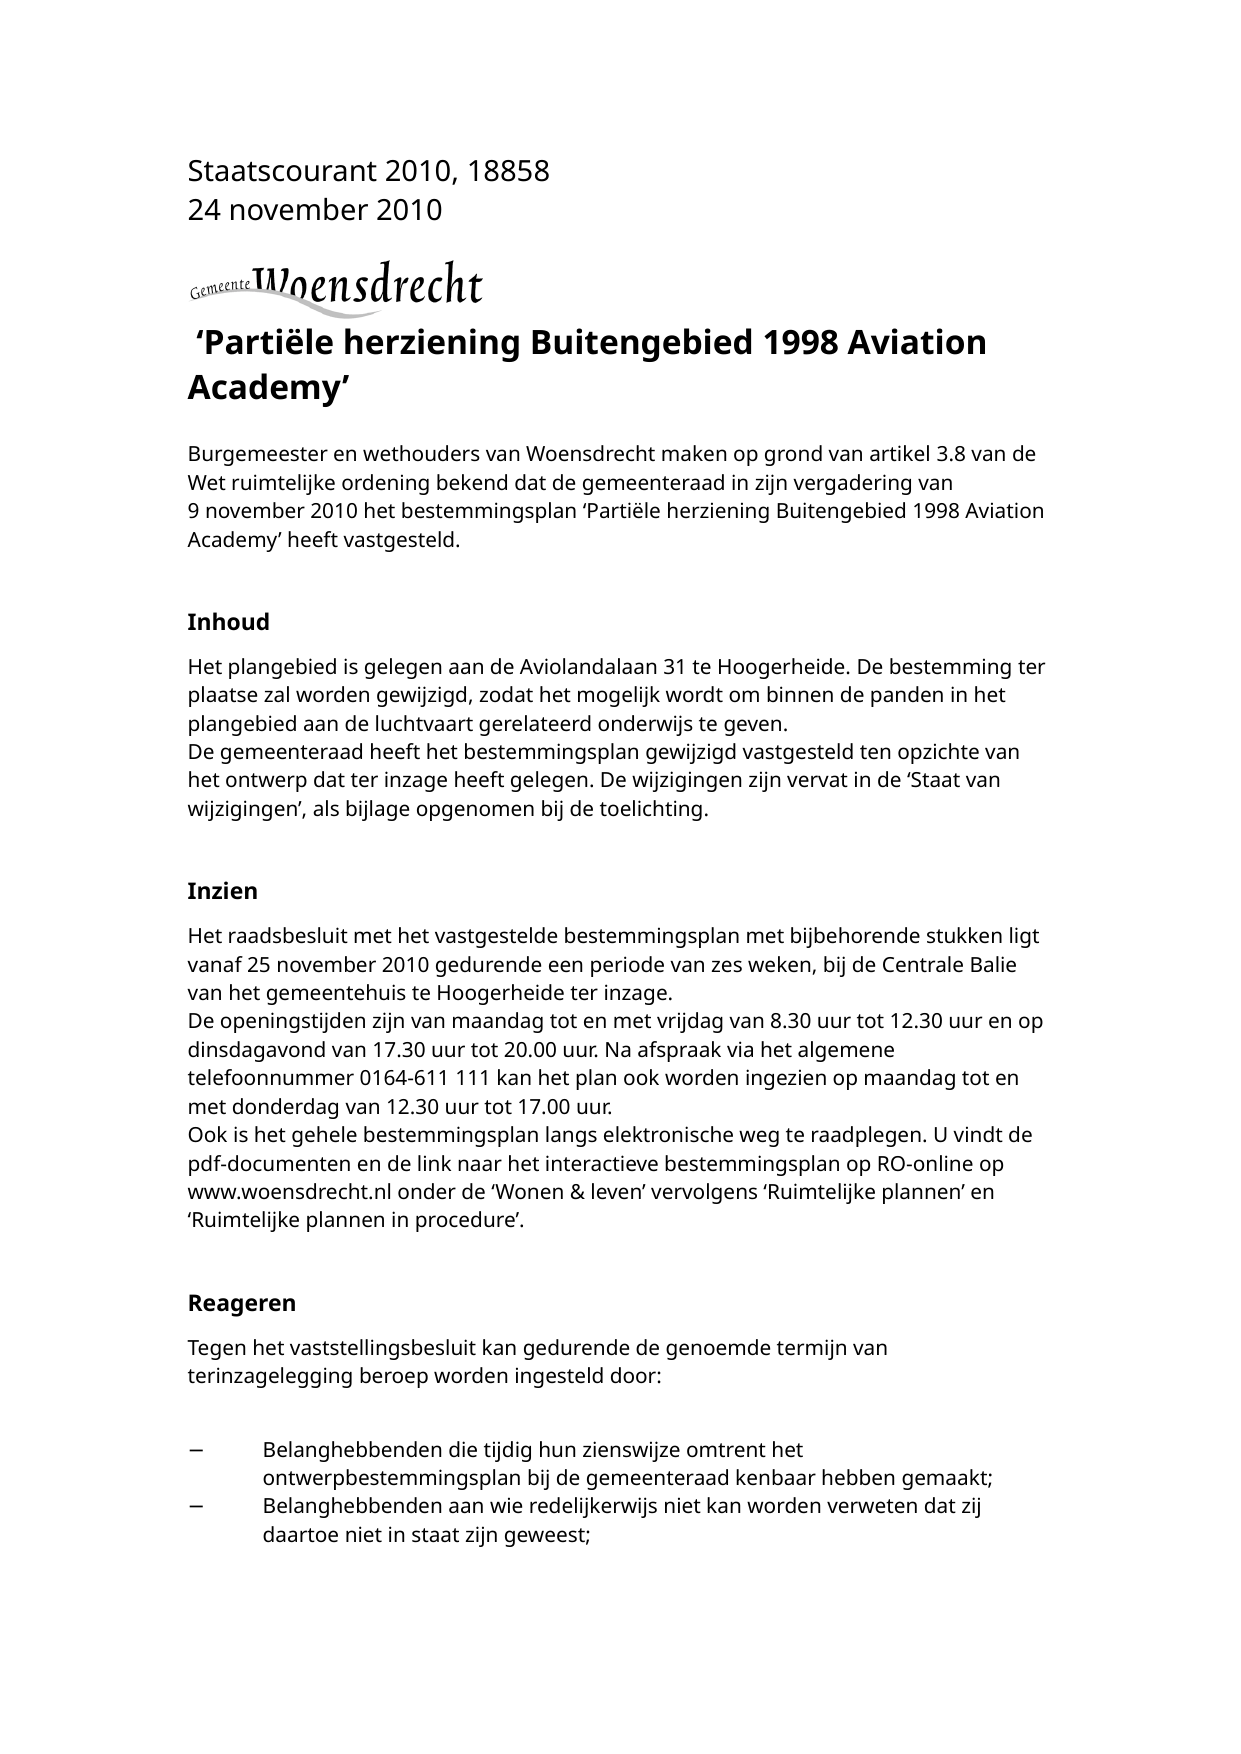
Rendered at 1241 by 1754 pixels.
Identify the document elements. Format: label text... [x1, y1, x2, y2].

text De gemeenteraad heeft het bestemmingsplan gewijzigd vastgesteld ten opzichte van het ontwerp dat ter inzage heeft gelegen. De wijzigingen zijn vervat in de ‘Staat van wijzigingen’, als bijlage opgenomen bij de toelichting. [187, 737, 1053, 822]
subtitle Reageren [187, 1287, 1053, 1318]
text Het raadsbesluit met het vastgestelde bestemmingsplan met bijbehorende stukken ligt vanaf 25 november 2010 gedurende een periode van zes weken, bij de Centrale Balie van het gemeentehuis te Hoogerheide ter inzage. [187, 921, 1053, 1007]
subtitle Inzien [187, 875, 1053, 906]
text Ook is het gehele bestemmingsplan langs elektronische weg te raadplegen. U vindt de pdf-documenten en de link naar het interactieve bestemmingsplan op RO-online op www.woensdrecht.nl onder de ‘Wonen & leven’ vervolgens ‘Ruimtelijke plannen’ en ‘Ruimtelijke plannen in procedure’. [187, 1120, 1053, 1234]
text 24 november 2010 [187, 190, 1053, 229]
subtitle ‘Partiële herziening Buitengebied 1998 Aviation Academy’ [187, 271, 1053, 409]
list Belanghebbenden die tijdig hun zienswijze omtrent het ontwerpbestemmingsplan bij de gemeenteraad kenbaar hebben gemaakt; [187, 1435, 1053, 1492]
text Het plangebied is gelegen aan de Aviolandalaan 31 te Hoogerheide. De bestemming ter plaatse zal worden gewijzigd, zodat het mogelijk wordt om binnen de panden in het plangebied aan de luchtvaart gerelateerd onderwijs te geven. [187, 652, 1053, 737]
subtitle Inhoud [187, 606, 1053, 637]
picture [187, 258, 484, 319]
list Belanghebbenden aan wie redelijkerwijs niet kan worden verweten dat zij daartoe niet in staat zijn geweest; [187, 1492, 1053, 1548]
text De openingstijden zijn van maandag tot en met vrijdag van 8.30 uur tot 12.30 uur en op dinsdagavond van 17.30 uur tot 20.00 uur. Na afspraak via het algemene telefoonnummer 0164-611 111 kan het plan ook worden ingezien op maandag tot en met donderdag van 12.30 uur tot 17.00 uur. [187, 1007, 1053, 1120]
text Tegen het vaststellingsbesluit kan gedurende de genoemde termijn van terinzagelegging beroep worden ingesteld door: [187, 1333, 1053, 1390]
text Burgemeester en wethouders van Woensdrecht maken op grond van artikel 3.8 van de Wet ruimtelijke ordening bekend dat de gemeenteraad in zijn vergadering van 9 november 2010 het bestemmingsplan ‘Partiële herziening Buitengebied 1998 Aviation Academy’ heeft vastgesteld. [187, 439, 1053, 553]
text Staatscourant 2010, 18858 [187, 150, 1053, 190]
